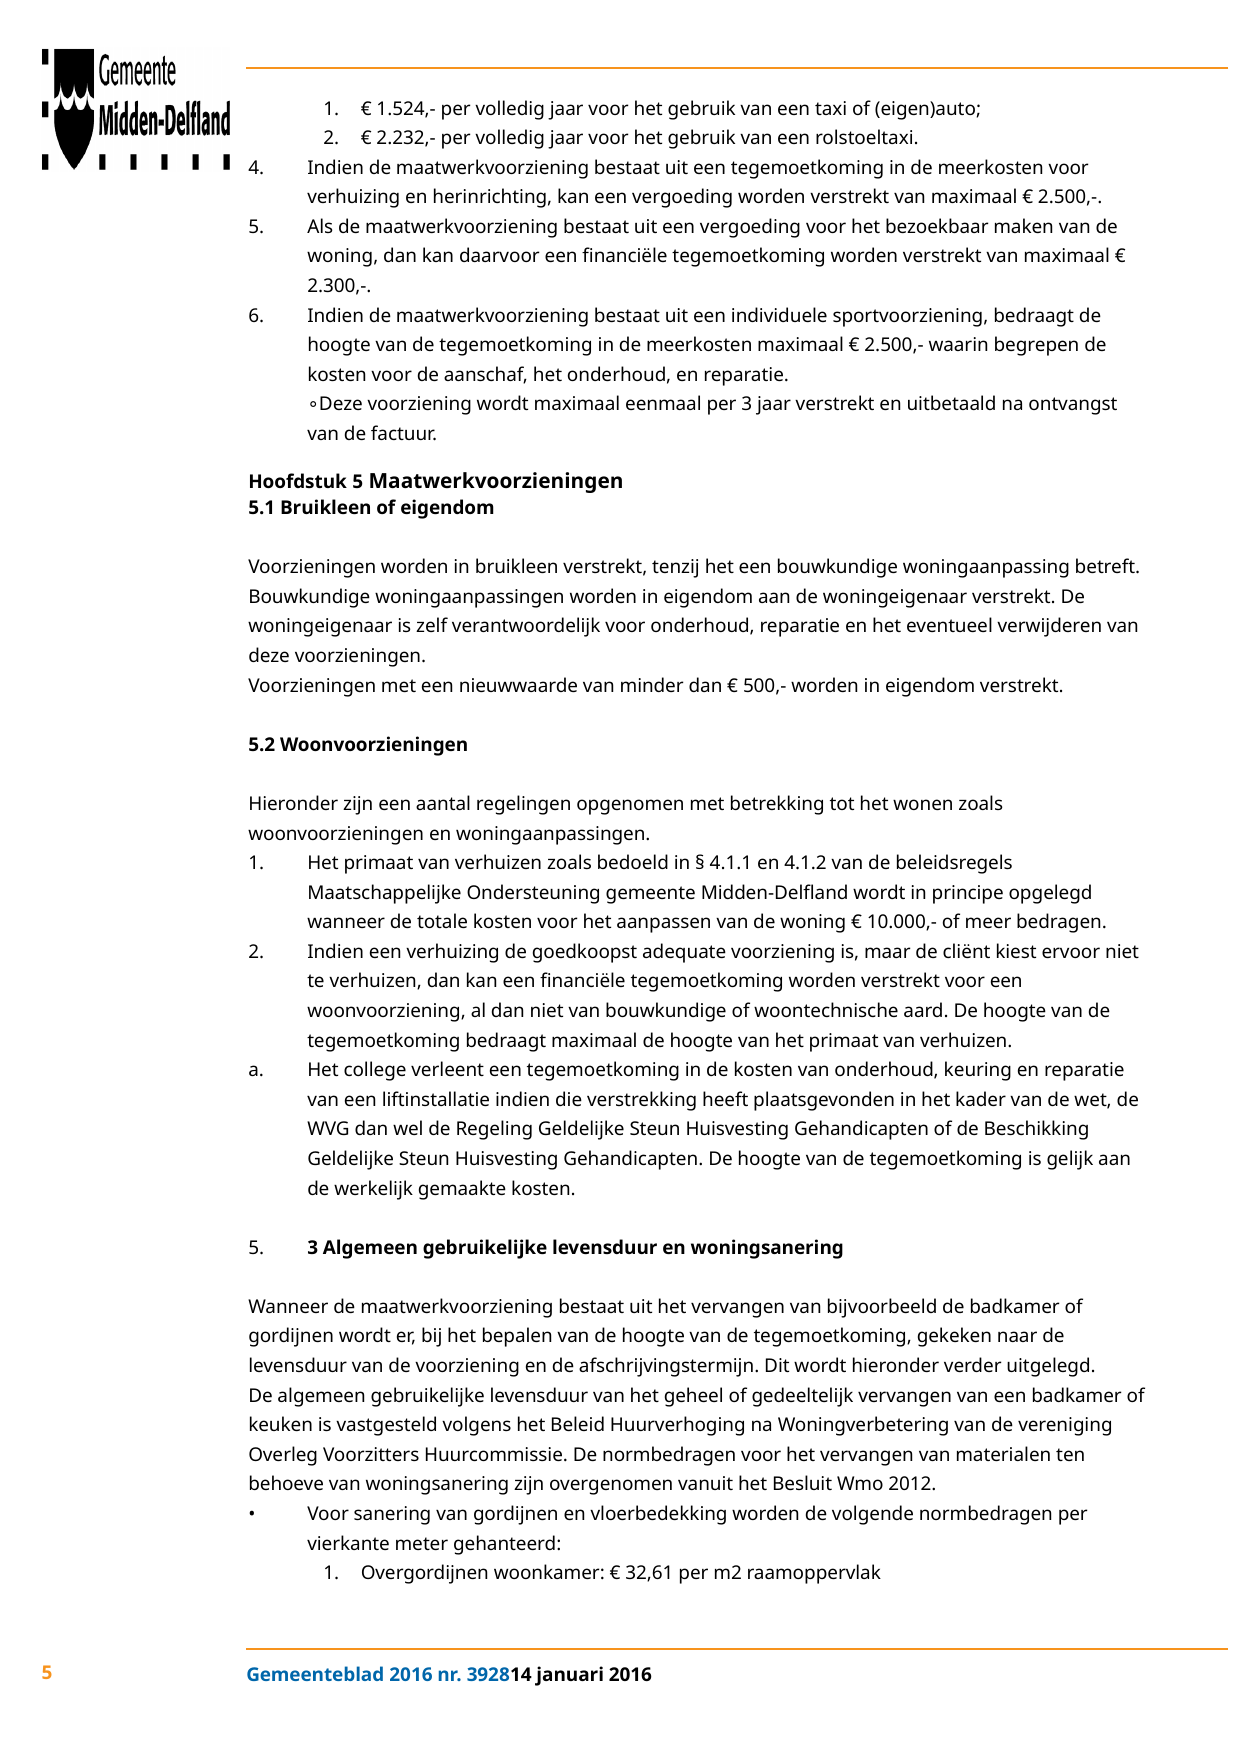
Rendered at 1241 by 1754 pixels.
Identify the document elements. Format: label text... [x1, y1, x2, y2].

text Voorzieningen met een nieuwwaarde van minder dan € 500,- worden in eigendom verstrekt. [248, 672, 1152, 697]
list Overgordijnen woonkamer: € 32,61 per m2 raamoppervlak [323, 1559, 1152, 1585]
picture [41, 47, 231, 172]
list Als de maatwerkvoorziening bestaat uit een vergoeding voor het bezoekbaar maken van de woning, dan kan daarvoor een financiële tegemoetkoming worden verstrekt van maximaal € 2.300,-. [248, 213, 1152, 298]
text 5.2 Woonvoorzieningen [248, 731, 1152, 757]
text Wanneer de maatwerkvoorziening bestaat uit het vervangen van bijvoorbeeld de badkamer of gordijnen wordt er, bij het bepalen van de hoogte van de tegemoetkoming, gekeken naar de levensduur van de voorziening en de afschrijvingstermijn. Dit wordt hieronder verder uitgelegd. [248, 1293, 1152, 1378]
list € 2.232,- per volledig jaar voor het gebruik van een rolstoeltaxi. [323, 124, 1152, 150]
text Voorzieningen worden in bruikleen verstrekt, tenzij het een bouwkundige woningaanpassing betreft. Bouwkundige woningaanpassingen worden in eigendom aan de woningeigenaar verstrekt. De woningeigenaar is zelf verantwoordelijk voor onderhoud, reparatie en het eventueel verwijderen van deze voorzieningen. [248, 553, 1152, 668]
list € 1.524,- per volledig jaar voor het gebruik van een taxi of (eigen)auto; [323, 95, 1152, 121]
list 3 Algemeen gebruikelijke levensduur en woningsanering [248, 1234, 1152, 1259]
list Indien de maatwerkvoorziening bestaat uit een individuele sportvoorziening, bedraagt de hoogte van de tegemoetkoming in de meerkosten maximaal € 2.500,- waarin begrepen de kosten voor de aanschaf, het onderhoud, en reparatie. [248, 302, 1152, 387]
text Hoofdstuk 5 Maatwerkvoorzieningen [248, 466, 1152, 494]
list Het primaat van verhuizen zoals bedoeld in § 4.1.1 en 4.1.2 van de beleidsregels Maatschappelijke Ondersteuning gemeente Midden-Delfland wordt in principe opgelegd wanneer de totale kosten voor het aanpassen van de woning € 10.000,- of meer bedragen. [248, 849, 1152, 934]
text 5.1 Bruikleen of eigendom [248, 494, 1152, 520]
list Indien de maatwerkvoorziening bestaat uit een tegemoetkoming in de meerkosten voor verhuizing en herinrichting, kan een vergoeding worden verstrekt van maximaal € 2.500,-. [248, 154, 1152, 209]
text De algemeen gebruikelijke levensduur van het geheel of gedeeltelijk vervangen van een badkamer of keuken is vastgesteld volgens het Beleid Huurverhoging na Woningverbetering van de vereniging Overleg Voorzitters Huurcommissie. De normbedragen voor het vervangen van materialen ten behoeve van woningsanering zijn overgenomen vanuit het Besluit Wmo 2012. [248, 1382, 1152, 1496]
list ∘Deze voorziening wordt maximaal eenmaal per 3 jaar verstrekt en uitbetaald na ontvangst van de factuur. [248, 391, 1152, 446]
text Hieronder zijn een aantal regelingen opgenomen met betrekking tot het wonen zoals woonvoorzieningen en woningaanpassingen. [248, 790, 1152, 845]
list Het college verleent een tegemoetkoming in de kosten van onderhoud, keuring en reparatie van een liftinstallatie indien die verstrekking heeft plaatsgevonden in het kader van de wet, de WVG dan wel de Regeling Geldelijke Steun Huisvesting Gehandicapten of de Beschikking Geldelijke Steun Huisvesting Gehandicapten. De hoogte van de tegemoetkoming is gelijk aan de werkelijk gemaakte kosten. [248, 1056, 1152, 1200]
list Indien een verhuizing de goedkoopst adequate voorziening is, maar de cliënt kiest ervoor niet te verhuizen, dan kan een financiële tegemoetkoming worden verstrekt voor een woonvoorziening, al dan niet van bouwkundige of woontechnische aard. De hoogte van de tegemoetkoming bedraagt maximaal de hoogte van het primaat van verhuizen. [248, 938, 1152, 1052]
list Voor sanering van gordijnen en vloerbedekking worden de volgende normbedragen per vierkante meter gehanteerd: [248, 1500, 1152, 1555]
